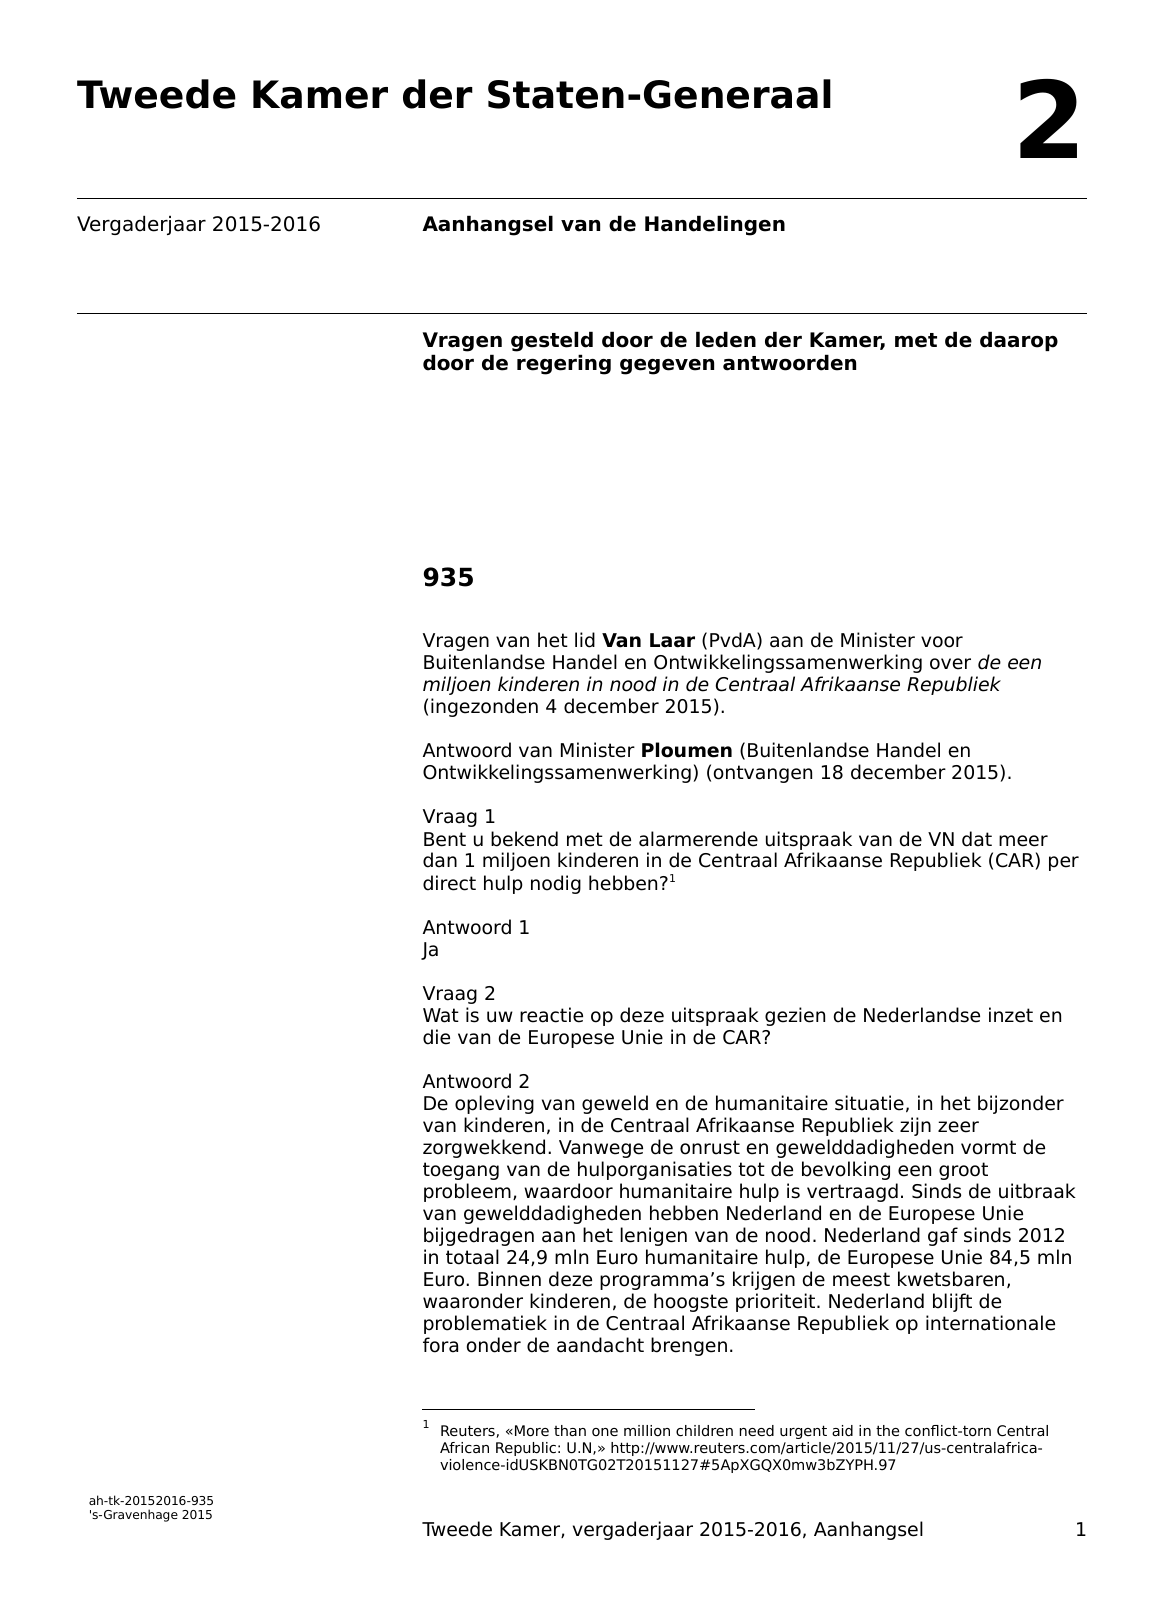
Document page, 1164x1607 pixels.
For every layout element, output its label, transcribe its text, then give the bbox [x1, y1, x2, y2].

table_cell [77, 314, 422, 375]
text Antwoord van Minister Ploumen (Buitenlandse Handel en Ontwikkelingssamenwerking) (ontvangen 18 december 2015). [422, 740, 1087, 784]
text 's-Gravenhage 2015 [88, 1508, 323, 1522]
text Wat is uw reactie op deze uitspraak gezien de Nederlandse inzet en die van de Europese Unie in de CAR? [422, 1005, 1087, 1049]
text Vraag 2 [422, 983, 1087, 1005]
text Vragen van het lid Van Laar (PvdA) aan de Minister voor Buitenlandse Handel en Ontwikkelingssamenwerking over de een miljoen kinderen in nood in de Centraal Afrikaanse Republiek (ingezonden 4 december 2015). [422, 630, 1087, 718]
table_header 2 [886, 59, 1087, 198]
table_cell Aanhangsel van de Handelingen [422, 199, 1087, 313]
text Reuters, «More than one million children need urgent aid in the conflict-torn Central African Republic: U.N,» http://www.reuters.com/article/2015/11/27/us-centralafrica-violence-idUSKBN0TG02T20151127#5ApXGQX0mw3bZYPH.97 [422, 1418, 1087, 1474]
text De opleving van geweld en de humanitaire situatie, in het bijzonder van kinderen, in de Centraal Afrikaanse Republiek zijn zeer zorgwekkend. Vanwege de onrust en gewelddadigheden vormt de toegang van de hulporganisaties tot de bevolking een groot probleem, waardoor humanitaire hulp is vertraagd. Sinds de uitbraak van gewelddadigheden hebben Nederland en de Europese Unie bijgedragen aan het lenigen van de nood. Nederland gaf sinds 2012 in totaal 24,9 mln Euro humanitaire hulp, de Europese Unie 84,5 mln Euro. Binnen deze programma’s krijgen de meest kwetsbaren, waaronder kinderen, de hoogste prioriteit. Nederland blijft de problematiek in de Centraal Afrikaanse Republiek op internationale fora onder de aandacht brengen. [422, 1093, 1087, 1357]
table_header Tweede Kamer der Staten-Generaal [77, 59, 886, 198]
text Bent u bekend met de alarmerende uitspraak van de VN dat meer dan 1 miljoen kinderen in de Centraal Afrikaanse Republiek (CAR) per direct hulp nodig hebben? [422, 828, 1087, 894]
table_cell Vergaderjaar 2015-2016 [77, 199, 422, 313]
text Ja [422, 938, 1087, 961]
text Antwoord 2 [422, 1071, 1087, 1093]
text ah-tk-20152016-935 [88, 1494, 323, 1508]
text Vraag 1 [422, 806, 1087, 828]
text Antwoord 1 [422, 917, 1087, 938]
table_cell Vragen gesteld door de leden der Kamer, met de daarop door de regering gegeven antwoorden [422, 314, 1087, 375]
text 935 [422, 563, 1087, 592]
